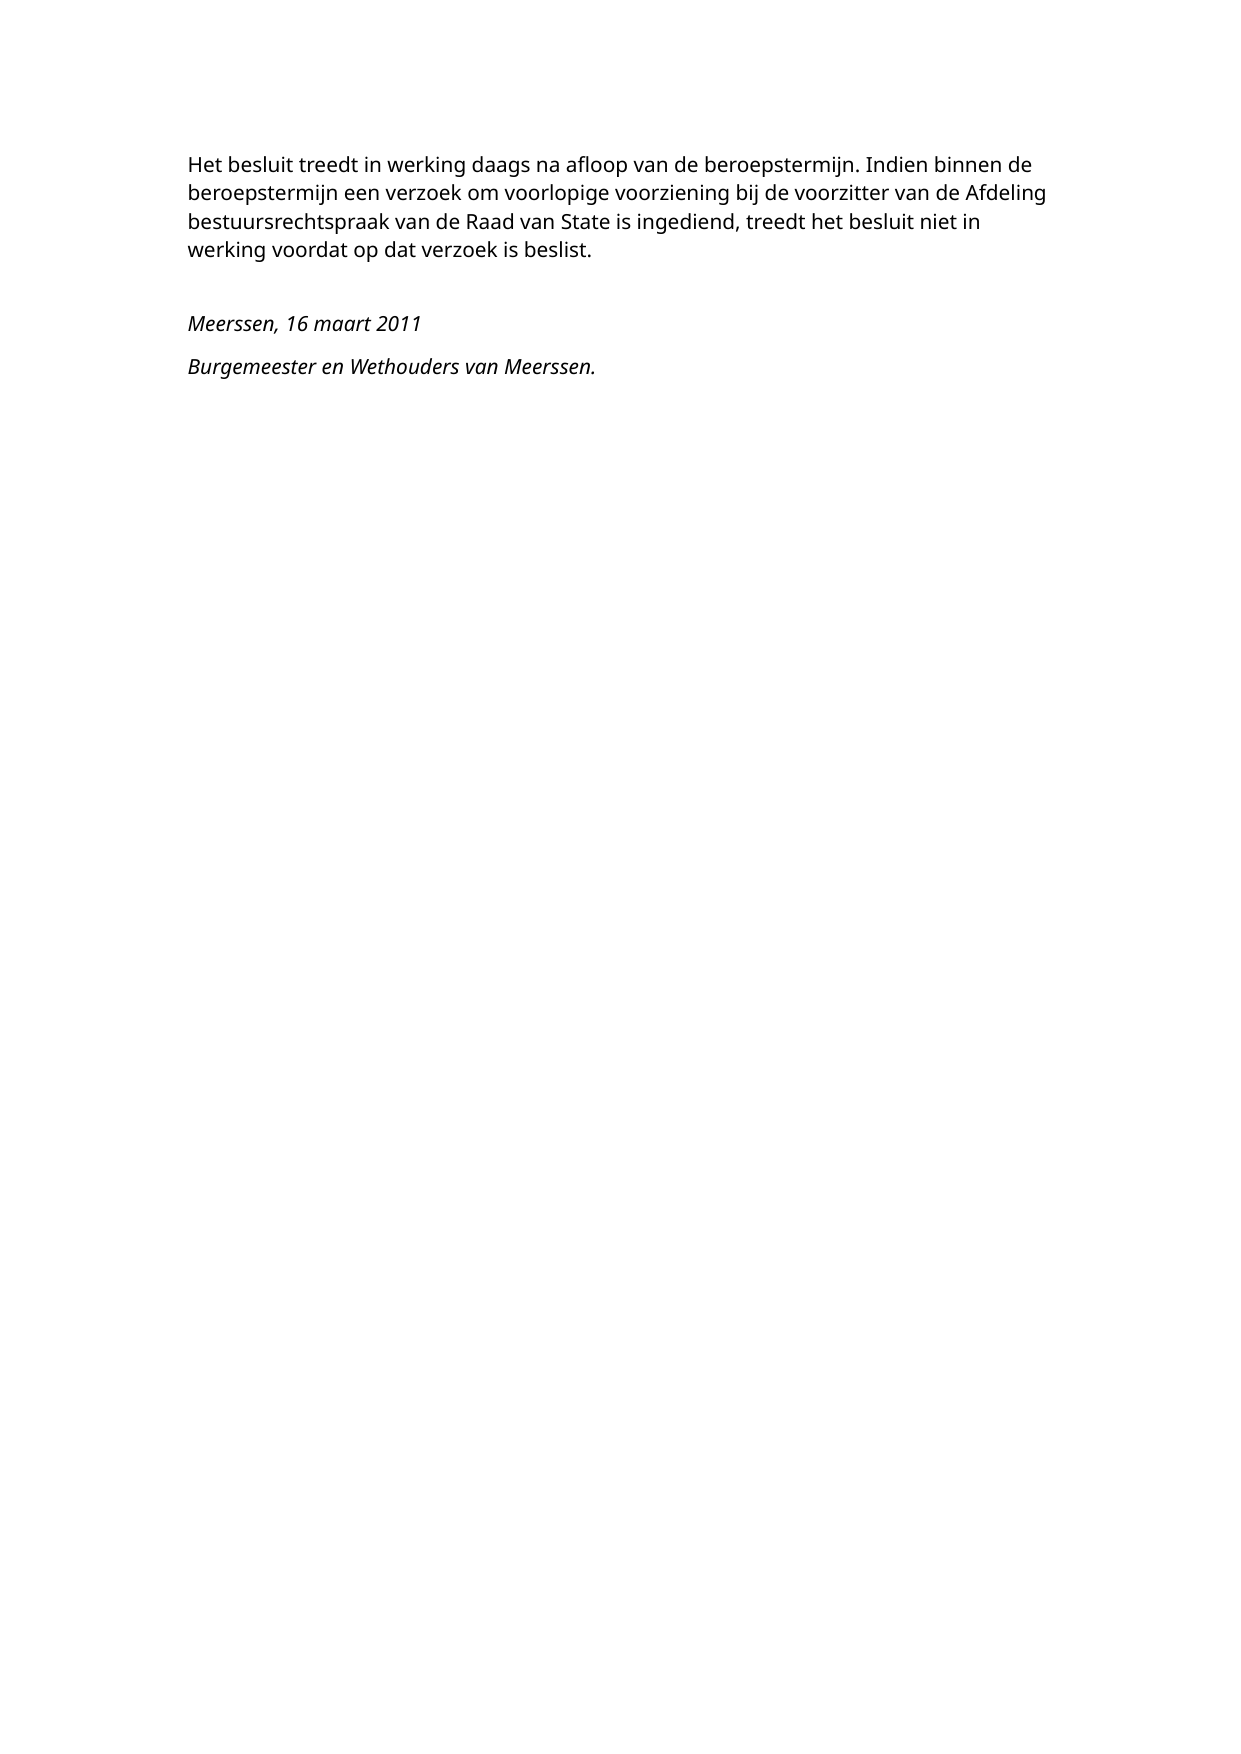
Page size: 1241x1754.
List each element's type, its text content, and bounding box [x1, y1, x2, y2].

text Meerssen, 16 maart 2011 [187, 309, 1053, 337]
text Het besluit treedt in werking daags na afloop van de beroepstermijn. Indien binnen de beroepstermijn een verzoek om voorlopige voorziening bij de voorzitter van de Afdeling bestuursrechtspraak van de Raad van State is ingediend, treedt het besluit niet in werking voordat op dat verzoek is beslist. [187, 150, 1053, 264]
text Burgemeester en Wethouders van Meerssen. [187, 352, 1053, 381]
